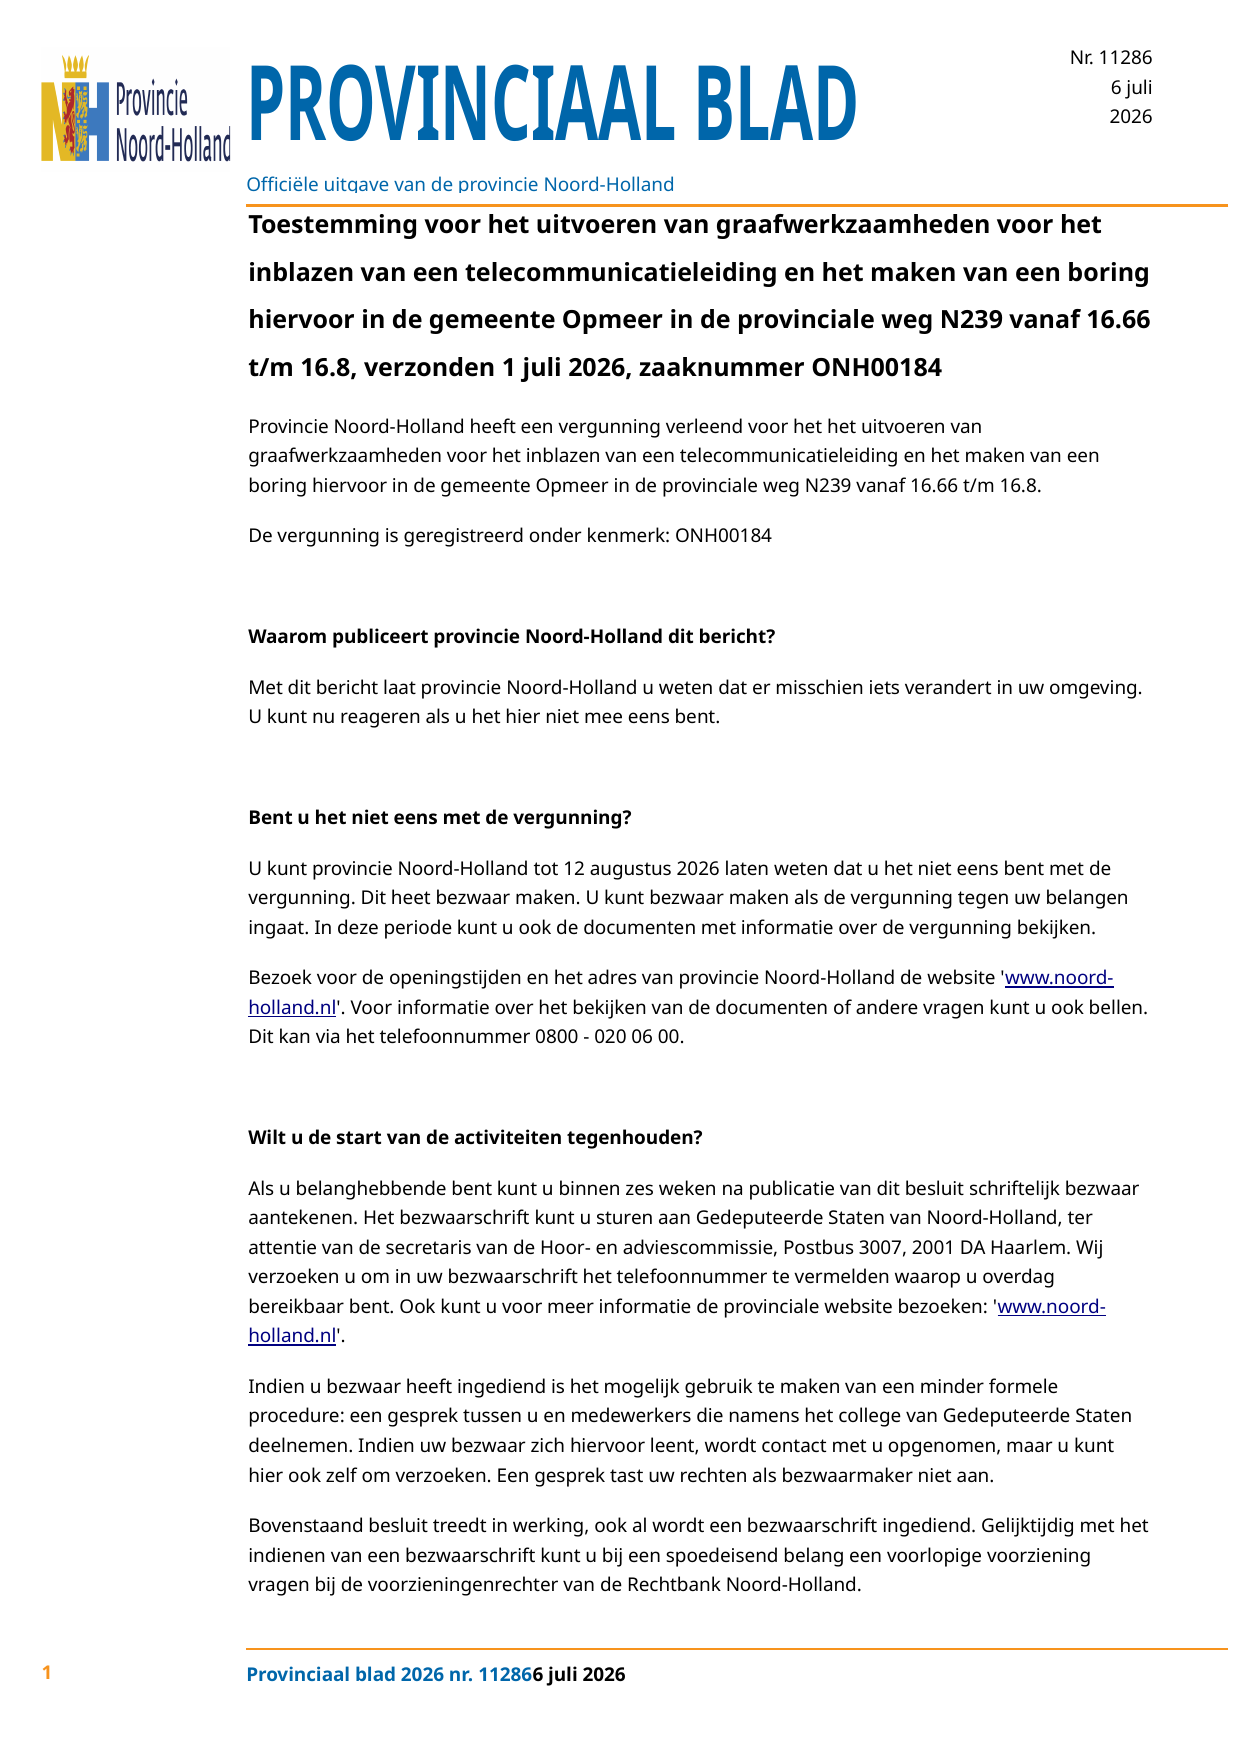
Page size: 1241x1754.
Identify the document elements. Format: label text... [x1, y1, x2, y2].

text Met dit bericht laat provincie Noord-Holland u weten dat er misschien iets verandert in uw omgeving. U kunt nu reageren als u het hier niet mee eens bent. [248, 674, 1152, 729]
text Toestemming voor het uitvoeren van graafwerkzaamheden voor het inblazen van een telecommunicatieleiding en het maken van een boring hiervoor in de gemeente Opmeer in de provinciale weg N239 vanaf 16.66 t/m 16.8, verzonden 1 juli 2026, zaaknummer ONH00184 [248, 207, 1152, 384]
text Wilt u de start van de activiteiten tegenhouden? [248, 1124, 1152, 1150]
picture [41, 47, 231, 172]
text Bent u het niet eens met de vergunning? [248, 804, 1152, 830]
text Bovenstaand besluit treedt in werking, ook al wordt een bezwaarschrift ingediend. Gelijktijdig met het indienen van een bezwaarschrift kunt u bij een spoedeisend belang een voorlopige voorziening vragen bij de voorzieningenrechter van de Rechtbank Noord-Holland. [248, 1512, 1152, 1597]
text Bezoek voor de openingstijden en het adres van provincie Noord-Holland de website 'www.noord-holland.nl'. Voor informatie over het bekijken van de documenten of andere vragen kunt u ook bellen. Dit kan via het telefoonnummer 0800 - 020 06 00. [248, 964, 1152, 1049]
text Waarom publiceert provincie Noord-Holland dit bericht? [248, 623, 1152, 649]
text Indien u bezwaar heeft ingediend is het mogelijk gebruik te maken van een minder formele procedure: een gesprek tussen u en medewerkers die namens het college van Gedeputeerde Staten deelnemen. Indien uw bezwaar zich hiervoor leent, wordt contact met u opgenomen, maar u kunt hier ook zelf om verzoeken. Een gesprek tast uw rechten als bezwaarmaker niet aan. [248, 1373, 1152, 1488]
text Provincie Noord-Holland heeft een vergunning verleend voor het het uitvoeren van graafwerkzaamheden voor het inblazen van een telecommunicatieleiding en het maken van een boring hiervoor in de gemeente Opmeer in de provinciale weg N239 vanaf 16.66 t/m 16.8. [248, 413, 1152, 498]
text Als u belanghebbende bent kunt u binnen zes weken na publicatie van dit besluit schriftelijk bezwaar aantekenen. Het bezwaarschrift kunt u sturen aan Gedeputeerde Staten van Noord-Holland, ter attentie van de secretaris van de Hoor- en adviescommissie, Postbus 3007, 2001 DA Haarlem. Wij verzoeken u om in uw bezwaarschrift het telefoonnummer te vermelden waarop u overdag bereikbaar bent. Ook kunt u voor meer informatie de provinciale website bezoeken: 'www.noord-holland.nl'. [248, 1175, 1152, 1348]
text U kunt provincie Noord-Holland tot 12 augustus 2026 laten weten dat u het niet eens bent met de vergunning. Dit heet bezwaar maken. U kunt bezwaar maken als de vergunning tegen uw belangen ingaat. In deze periode kunt u ook de documenten met informatie over de vergunning bekijken. [248, 855, 1152, 940]
text De vergunning is geregistreerd onder kenmerk: ONH00184 [248, 523, 1152, 548]
